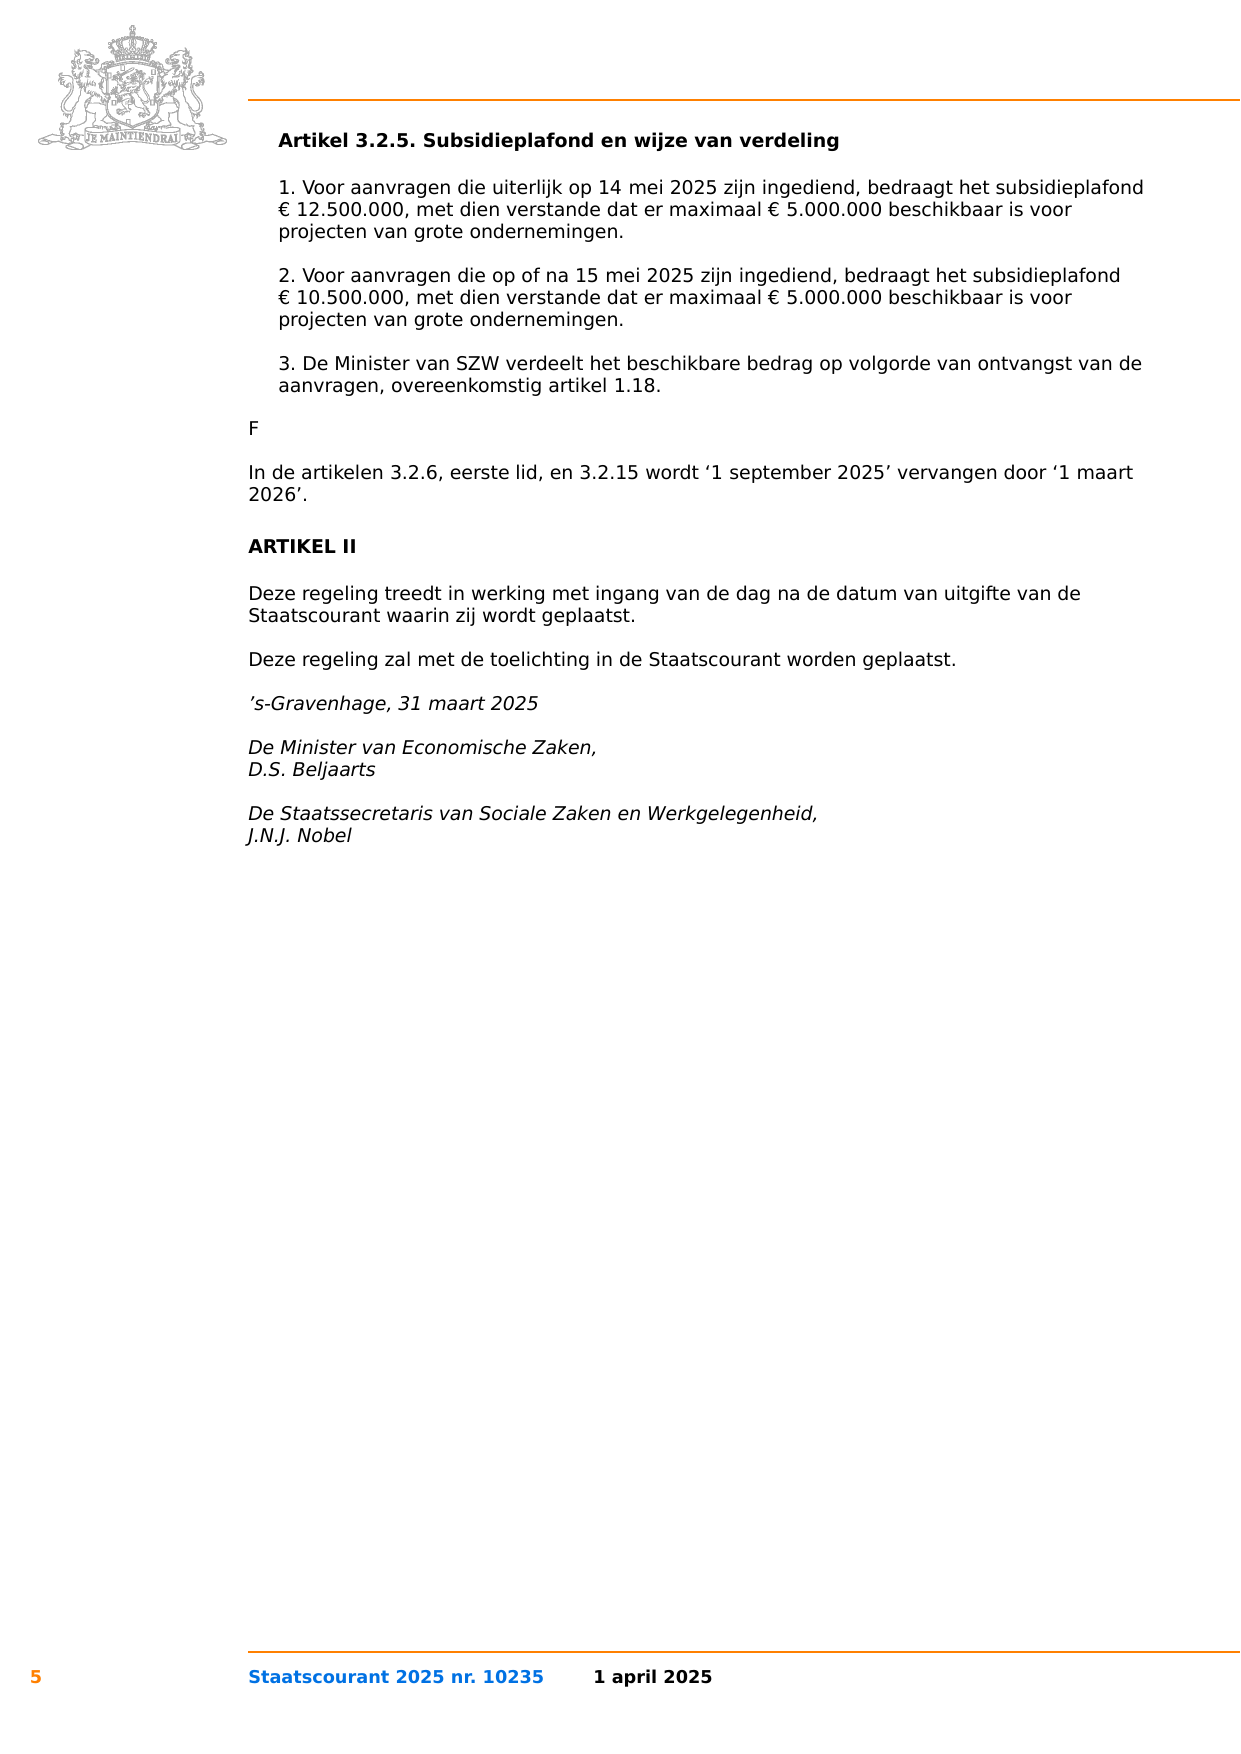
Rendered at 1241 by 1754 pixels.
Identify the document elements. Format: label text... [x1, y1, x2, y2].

text De Staatssecretaris van Sociale Zaken en Werkgelegenheid, J.N.J. Nobel [248, 802, 1163, 846]
text ’s-Gravenhage, 31 maart 2025 [248, 693, 1163, 715]
text Deze regeling zal met de toelichting in de Staatscourant worden geplaatst. [248, 649, 1163, 671]
text F [248, 418, 1163, 440]
subtitle Artikel 3.2.5. Subsidieplafond en wijze van verdeling [278, 130, 1163, 152]
text 1. Voor aanvragen die uiterlijk op 14 mei 2025 zijn ingediend, bedraagt het subsidieplafond € 12.500.000, met dien verstande dat er maximaal € 5.000.000 beschikbaar is voor projecten van grote ondernemingen. [278, 177, 1163, 243]
picture [38, 25, 227, 150]
text Deze regeling treedt in werking met ingang van de dag na de datum van uitgifte van de Staatscourant waarin zij wordt geplaatst. [248, 583, 1163, 627]
text 3. De Minister van SZW verdeelt het beschikbare bedrag op volgorde van ontvangst van de aanvragen, overeenkomstig artikel 1.18. [278, 352, 1163, 396]
text In de artikelen 3.2.6, eerste lid, en 3.2.15 wordt ‘1 september 2025’ vervangen door ‘1 maart 2026’. [248, 462, 1163, 506]
subtitle ARTIKEL II [248, 536, 1163, 558]
text De Minister van Economische Zaken, D.S. Beljaarts [248, 737, 1163, 781]
text 2. Voor aanvragen die op of na 15 mei 2025 zijn ingediend, bedraagt het subsidieplafond € 10.500.000, met dien verstande dat er maximaal € 5.000.000 beschikbaar is voor projecten van grote ondernemingen. [278, 265, 1163, 331]
